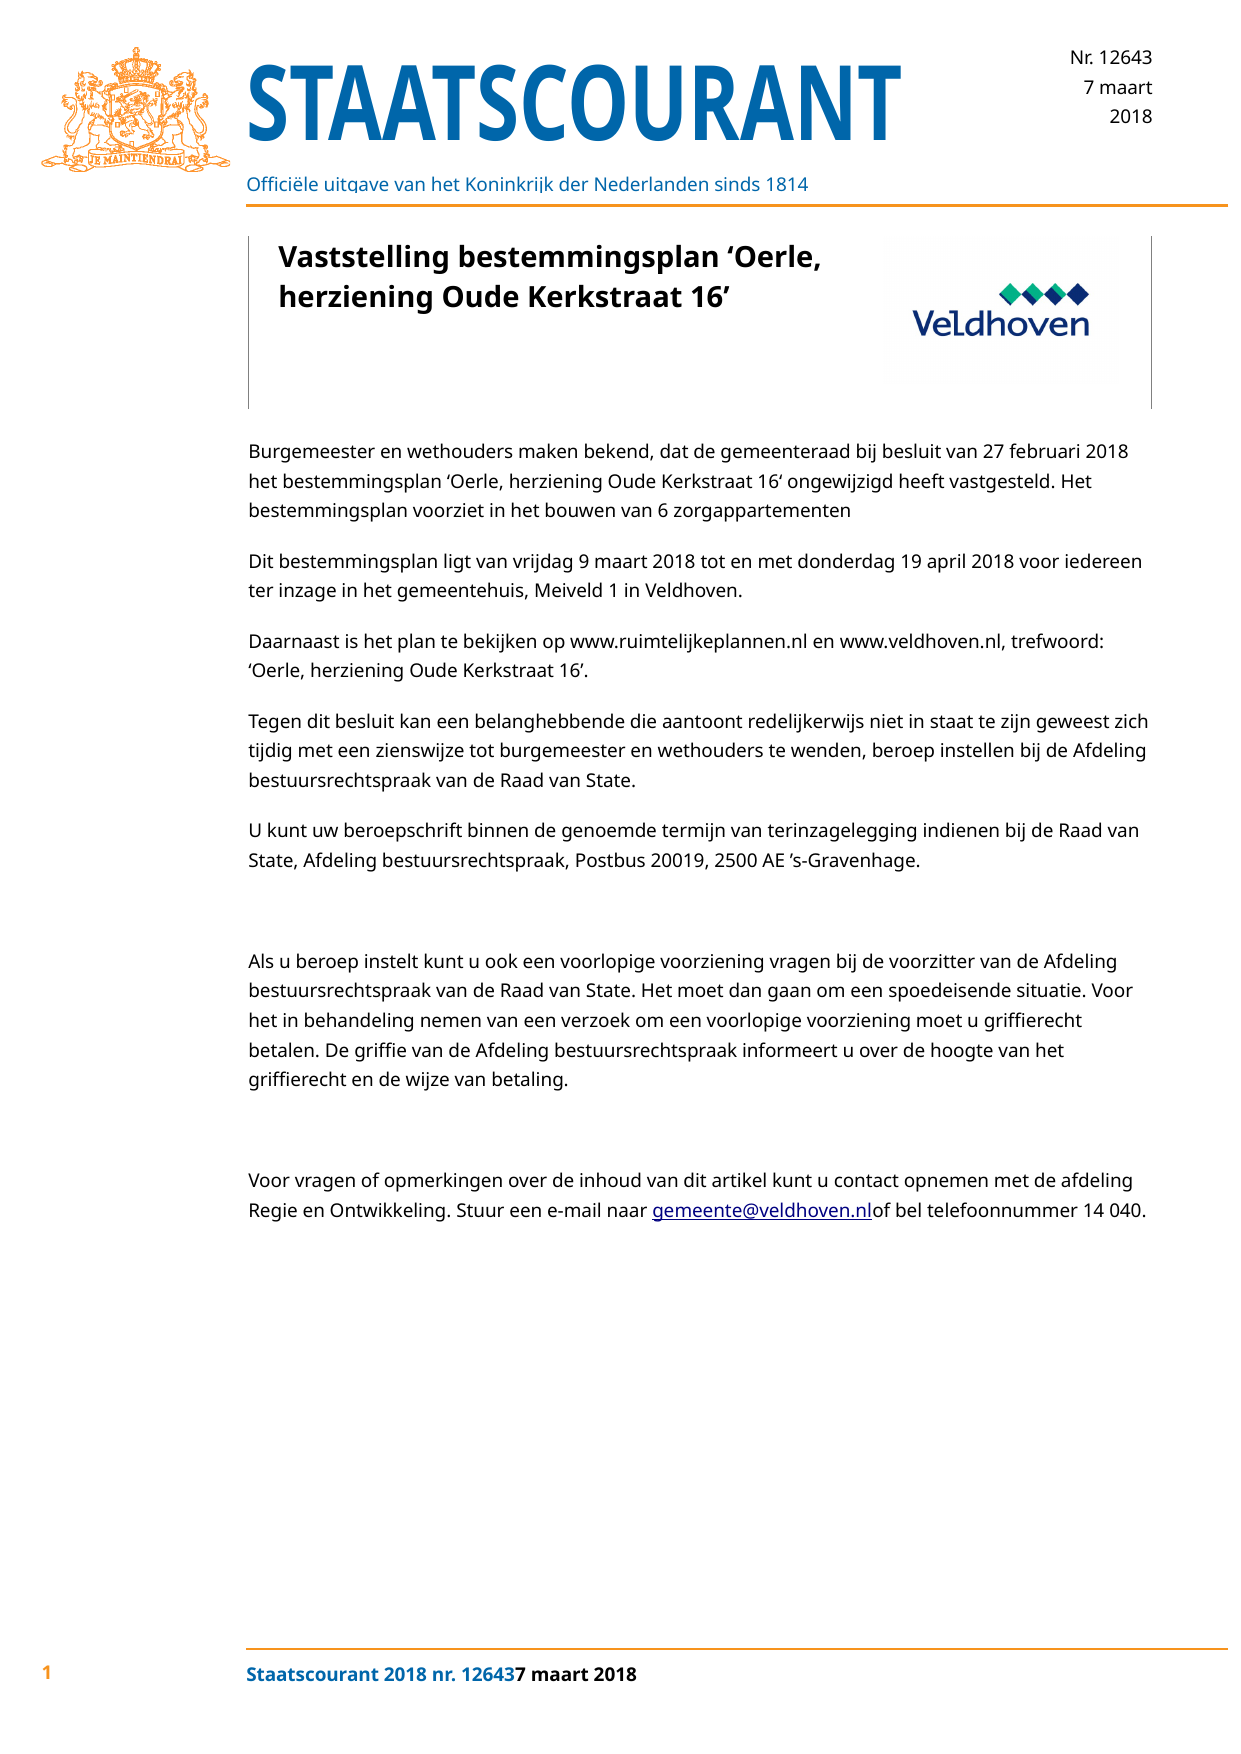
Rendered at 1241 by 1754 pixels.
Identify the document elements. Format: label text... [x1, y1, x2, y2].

text Dit bestemmingsplan ligt van vrijdag 9 maart 2018 tot en met donderdag 19 april 2018 voor iedereen ter inzage in het gemeentehuis, Meiveld 1 in Veldhoven. [248, 548, 1152, 603]
text Daarnaast is het plan te bekijken op www.ruimtelijkeplannen.nl en www.veldhoven.nl, trefwoord: ‘Oerle, herziening Oude Kerkstraat 16’. [248, 628, 1152, 683]
text Tegen dit besluit kan een belanghebbende die aantoont redelijkerwijs niet in staat te zijn geweest zich tijdig met een zienswijze tot burgemeester en wethouders te wenden, beroep instellen bij de Afdeling bestuursrechtspraak van de Raad van State. [248, 708, 1152, 793]
table_header [850, 236, 1151, 409]
text Burgemeester en wethouders maken bekend, dat de gemeenteraad bij besluit van 27 februari 2018 het bestemmingsplan ‘Oerle, herziening Oude Kerkstraat 16‘ ongewijzigd heeft vastgesteld. Het bestemmingsplan voorziet in het bouwen van 6 zorgappartementen [248, 438, 1152, 523]
picture [41, 47, 231, 172]
picture [882, 236, 1119, 384]
text Voor vragen of opmerkingen over de inhoud van dit artikel kunt u contact opnemen met de afdeling Regie en Ontwikkeling. Stuur een e-mail naar gemeente@veldhoven.nlof bel telefoonnummer 14 040. [248, 1167, 1152, 1223]
table_header Vaststelling bestemmingsplan ‘Oerle, herziening Oude Kerkstraat 16’ [249, 236, 850, 409]
text Als u beroep instelt kunt u ook een voorlopige voorziening vragen bij de voorzitter van de Afdeling bestuursrechtspraak van de Raad van State. Het moet dan gaan om een spoedeisende situatie. Voor het in behandeling nemen van een verzoek om een voorlopige voorziening moet u griffierecht betalen. De griffie van de Afdeling bestuursrechtspraak informeert u over de hoogte van het griffierecht en de wijze van betaling. [248, 948, 1152, 1092]
text U kunt uw beroepschrift binnen de genoemde termijn van terinzagelegging indienen bij de Raad van State, Afdeling bestuursrechtspraak, Postbus 20019, 2500 AE ’s-Gravenhage. [248, 818, 1152, 873]
